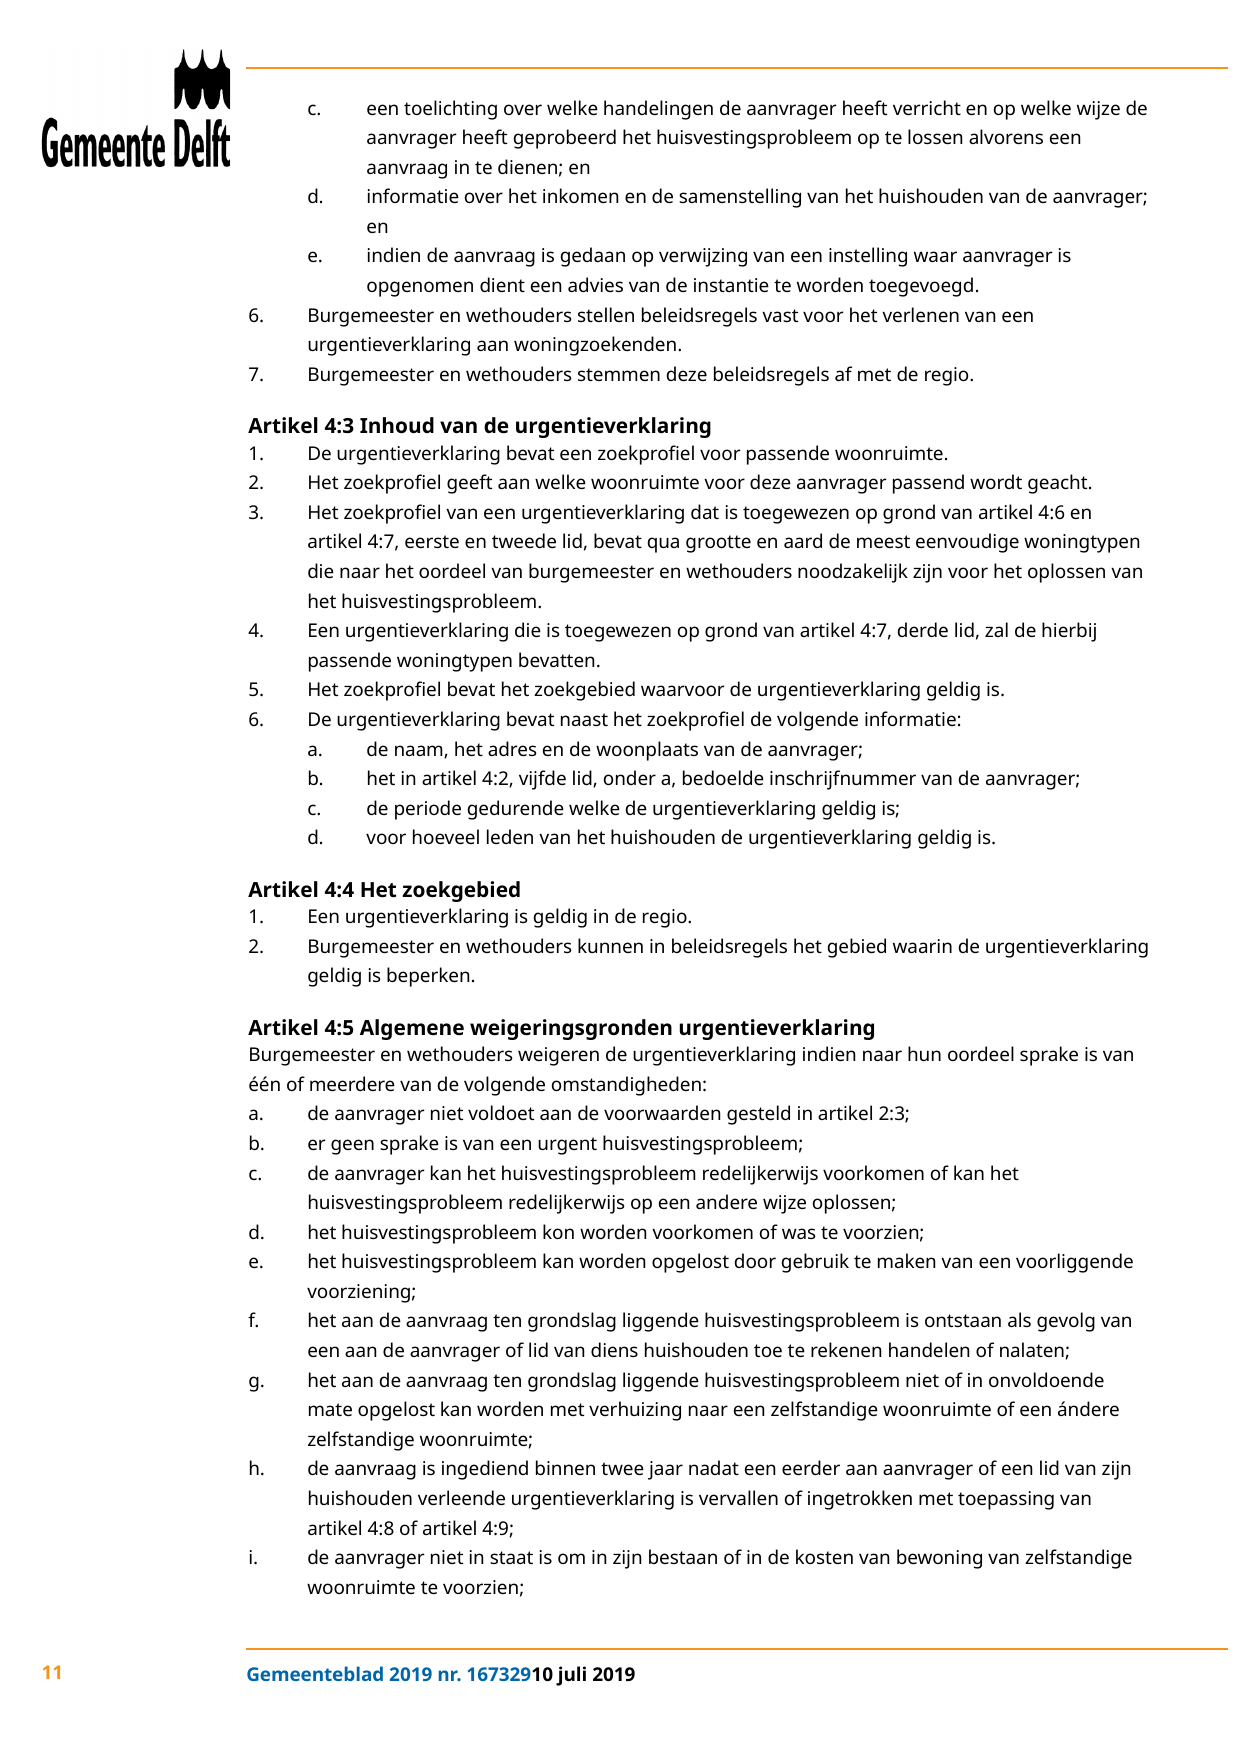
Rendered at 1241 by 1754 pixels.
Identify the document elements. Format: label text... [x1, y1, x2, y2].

list de periode gedurende welke de urgentieverklaring geldig is; [307, 795, 1152, 821]
list de aanvrager niet voldoet aan de voorwaarden gesteld in artikel 2:3; [248, 1101, 1152, 1126]
list Een urgentieverklaring die is toegewezen op grond van artikel 4:7, derde lid, zal de hierbij passende woningtypen bevatten. [248, 617, 1152, 673]
text Artikel 4:4 Het zoekgebied [248, 875, 1152, 903]
text Burgemeester en wethouders weigeren de urgentieverklaring indien naar hun oordeel sprake is van één of meerdere van de volgende omstandigheden: [248, 1041, 1152, 1097]
list Het zoekprofiel bevat het zoekgebied waarvoor de urgentieverklaring geldig is. [248, 677, 1152, 702]
list indien de aanvraag is gedaan op verwijzing van een instelling waar aanvrager is opgenomen dient een advies van de instantie te worden toegevoegd. [307, 243, 1152, 298]
list De urgentieverklaring bevat naast het zoekprofiel de volgende informatie: [248, 706, 1152, 732]
list Het zoekprofiel van een urgentieverklaring dat is toegewezen op grond van artikel 4:6 en artikel 4:7, eerste en tweede lid, bevat qua grootte en aard de meest eenvoudige woningtypen die naar het oordeel van burgemeester en wethouders noodzakelijk zijn voor het oplossen van het huisvestingsprobleem. [248, 499, 1152, 613]
list de aanvrager kan het huisvestingsprobleem redelijkerwijs voorkomen of kan het huisvestingsprobleem redelijkerwijs op een andere wijze oplossen; [248, 1160, 1152, 1215]
list Burgemeester en wethouders stellen beleidsregels vast voor het verlenen van een urgentieverklaring aan woningzoekenden. [248, 302, 1152, 357]
list Burgemeester en wethouders kunnen in beleidsregels het gebied waarin de urgentieverklaring geldig is beperken. [248, 933, 1152, 988]
list de naam, het adres en de woonplaats van de aanvrager; [307, 736, 1152, 761]
list Een urgentieverklaring is geldig in de regio. [248, 903, 1152, 929]
list er geen sprake is van een urgent huisvestingsprobleem; [248, 1130, 1152, 1156]
list voor hoeveel leden van het huishouden de urgentieverklaring geldig is. [307, 824, 1152, 850]
list het aan de aanvraag ten grondslag liggende huisvestingsprobleem is ontstaan als gevolg van een aan de aanvrager of lid van diens huishouden toe te rekenen handelen of nalaten; [248, 1308, 1152, 1363]
list het huisvestingsprobleem kan worden opgelost door gebruik te maken van een voorliggende voorziening; [248, 1248, 1152, 1304]
list de aanvraag is ingediend binnen twee jaar nadat een eerder aan aanvrager of een lid van zijn huishouden verleende urgentieverklaring is vervallen of ingetrokken met toepassing van artikel 4:8 of artikel 4:9; [248, 1456, 1152, 1540]
text Artikel 4:3 Inhoud van de urgentieverklaring [248, 411, 1152, 440]
list Burgemeester en wethouders stemmen deze beleidsregels af met de regio. [248, 361, 1152, 387]
list de aanvrager niet in staat is om in zijn bestaan of in de kosten van bewoning van zelfstandige woonruimte te voorzien; [248, 1544, 1152, 1599]
picture [41, 47, 231, 172]
list het in artikel 4:2, vijfde lid, onder a, bedoelde inschrijfnummer van de aanvrager; [307, 765, 1152, 791]
list het aan de aanvraag ten grondslag liggende huisvestingsprobleem niet of in onvoldoende mate opgelost kan worden met verhuizing naar een zelfstandige woonruimte of een ándere zelfstandige woonruimte; [248, 1367, 1152, 1452]
list Het zoekprofiel geeft aan welke woonruimte voor deze aanvrager passend wordt geacht. [248, 469, 1152, 495]
list een toelichting over welke handelingen de aanvrager heeft verricht en op welke wijze de aanvrager heeft geprobeerd het huisvestingsprobleem op te lossen alvorens een aanvraag in te dienen; en [307, 95, 1152, 180]
list informatie over het inkomen en de samenstelling van het huishouden van de aanvrager; en [307, 183, 1152, 239]
text Artikel 4:5 Algemene weigeringsgronden urgentieverklaring [248, 1013, 1152, 1041]
list De urgentieverklaring bevat een zoekprofiel voor passende woonruimte. [248, 440, 1152, 466]
list het huisvestingsprobleem kon worden voorkomen of was te voorzien; [248, 1219, 1152, 1244]
